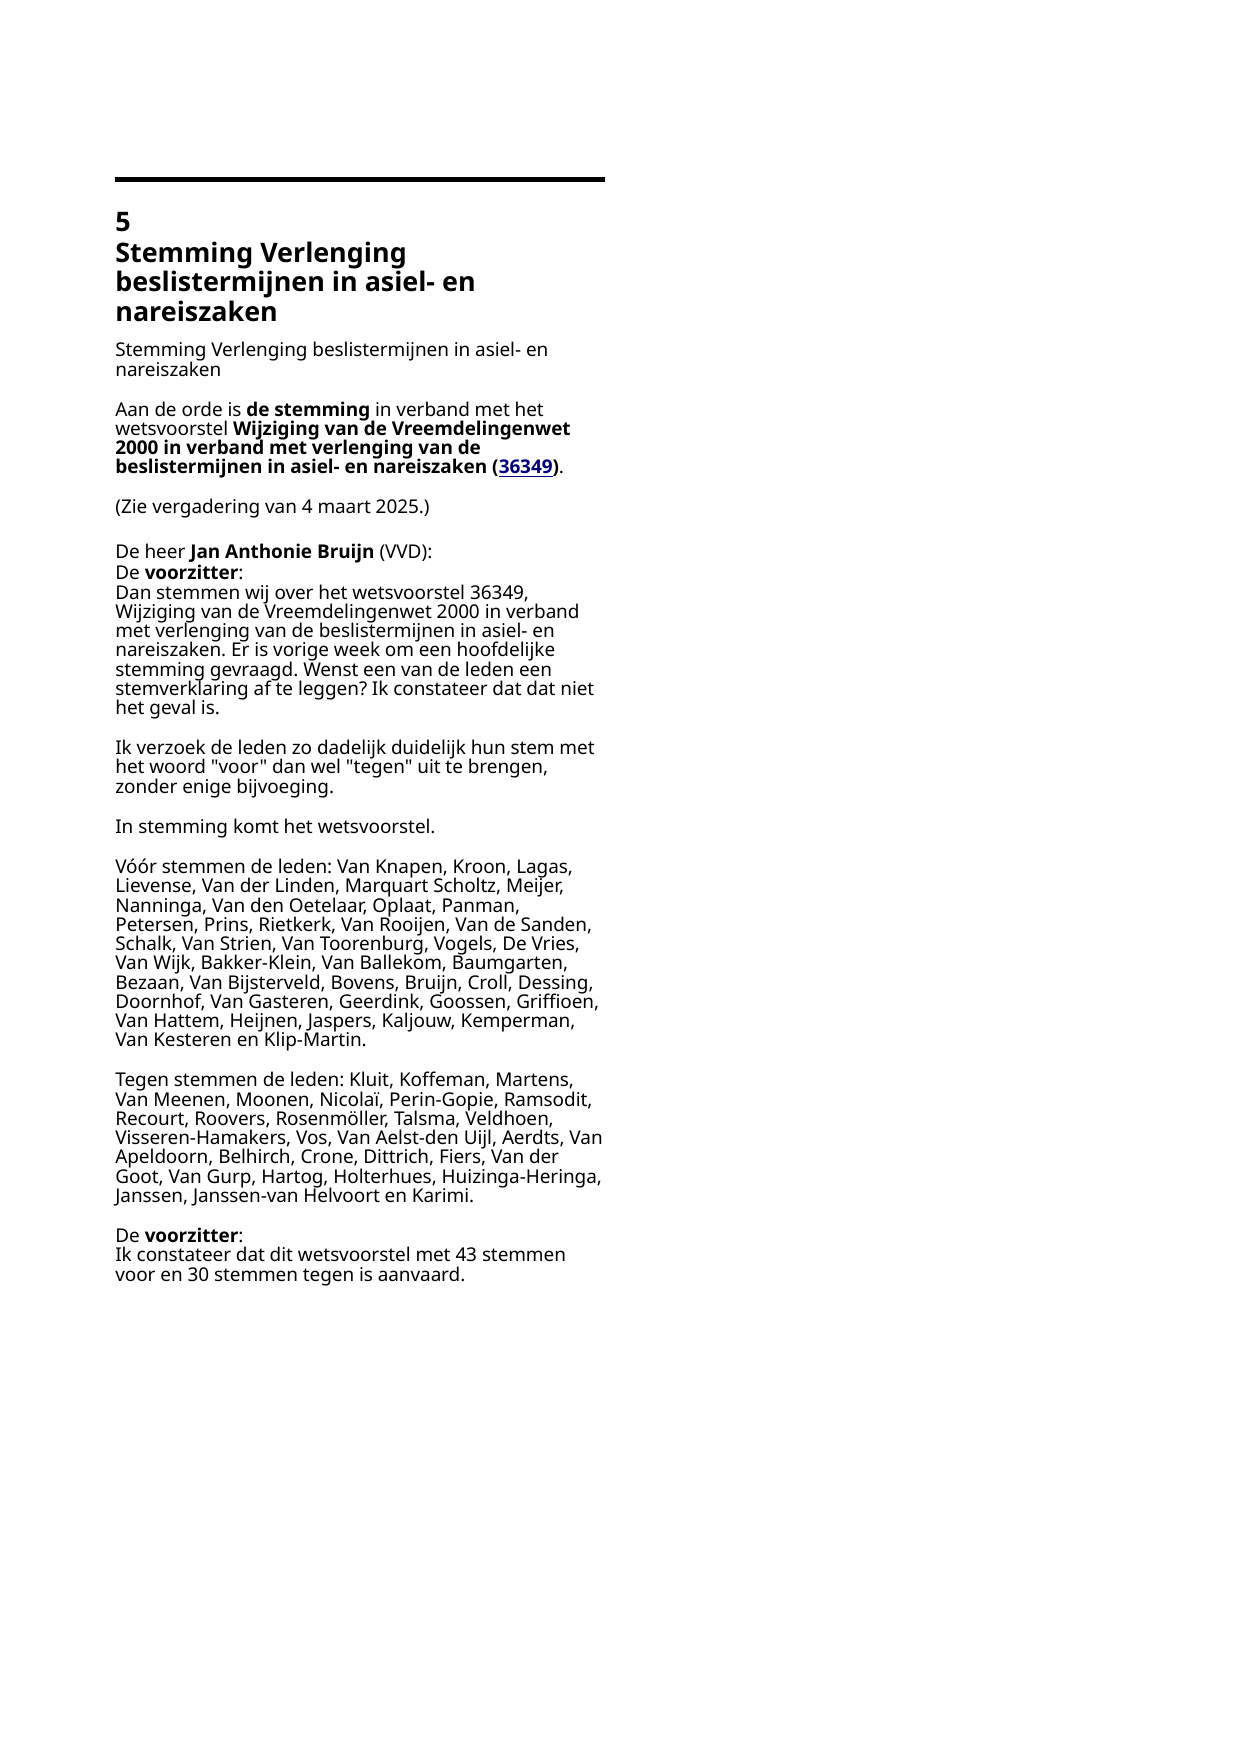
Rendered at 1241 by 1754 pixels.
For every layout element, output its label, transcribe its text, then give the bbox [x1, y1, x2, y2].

text Aan de orde is de stemming in verband met het wetsvoorstel Wijziging van de Vreemdelingenwet 2000 in verband met verlenging van de beslistermijnen in asiel- en nareiszaken (36349). [115, 401, 605, 478]
text 5 [115, 203, 605, 239]
text De heer Jan Anthonie Bruijn (VVD): [115, 539, 605, 564]
text Stemming Verlenging beslistermijnen in asiel- en nareiszaken [115, 239, 605, 341]
text Ik constateer dat dit wetsvoorstel met 43 stemmen voor en 30 stemmen tegen is aanvaard. [115, 1246, 605, 1285]
text Ik verzoek de leden zo dadelijk duidelijk hun stem met het woord "voor" dan wel "tegen" uit te brengen, zonder enige bijvoeging. [115, 739, 605, 797]
text In stemming komt het wetsvoorstel. [115, 818, 605, 837]
text Vóór stemmen de leden: Van Knapen, Kroon, Lagas, Lievense, Van der Linden, Marquart Scholtz, Meijer, Nanninga, Van den Oetelaar, Oplaat, Panman, Petersen, Prins, Rietkerk, Van Rooijen, Van de Sanden, Schalk, Van Strien, Van Toorenburg, Vogels, De Vries, Van Wijk, Bakker-Klein, Van Ballekom, Baumgarten, Bezaan, Van Bijsterveld, Bovens, Bruijn, Croll, Dessing, Doornhof, Van Gasteren, Geerdink, Goossen, Griffioen, Van Hattem, Heijnen, Jaspers, Kaljouw, Kemperman, Van Kesteren en Klip-Martin. [115, 858, 605, 1051]
text Tegen stemmen de leden: Kluit, Koffeman, Martens, Van Meenen, Moonen, Nicolaï, Perin-Gopie, Ramsodit, Recourt, Roovers, Rosenmöller, Talsma, Veldhoen, Visseren-Hamakers, Vos, Van Aelst-den Uijl, Aerdts, Van Apeldoorn, Belhirch, Crone, Dittrich, Fiers, Van der Goot, Van Gurp, Hartog, Holterhues, Huizinga-Heringa, Janssen, Janssen-van Helvoort en Karimi. [115, 1071, 605, 1206]
text De voorzitter: [115, 1227, 605, 1246]
text Dan stemmen wij over het wetsvoorstel 36349, Wijziging van de Vreemdelingenwet 2000 in verband met verlenging van de beslistermijnen in asiel- en nareiszaken. Er is vorige week om een hoofdelijke stemming gevraagd. Wenst een van de leden een stemverklaring af te leggen? Ik constateer dat dat niet het geval is. [115, 584, 605, 718]
text De voorzitter: [115, 564, 605, 584]
text (Zie vergadering van 4 maart 2025.) [115, 498, 605, 518]
text Stemming Verlenging beslistermijnen in asiel- en nareiszaken [115, 341, 605, 380]
